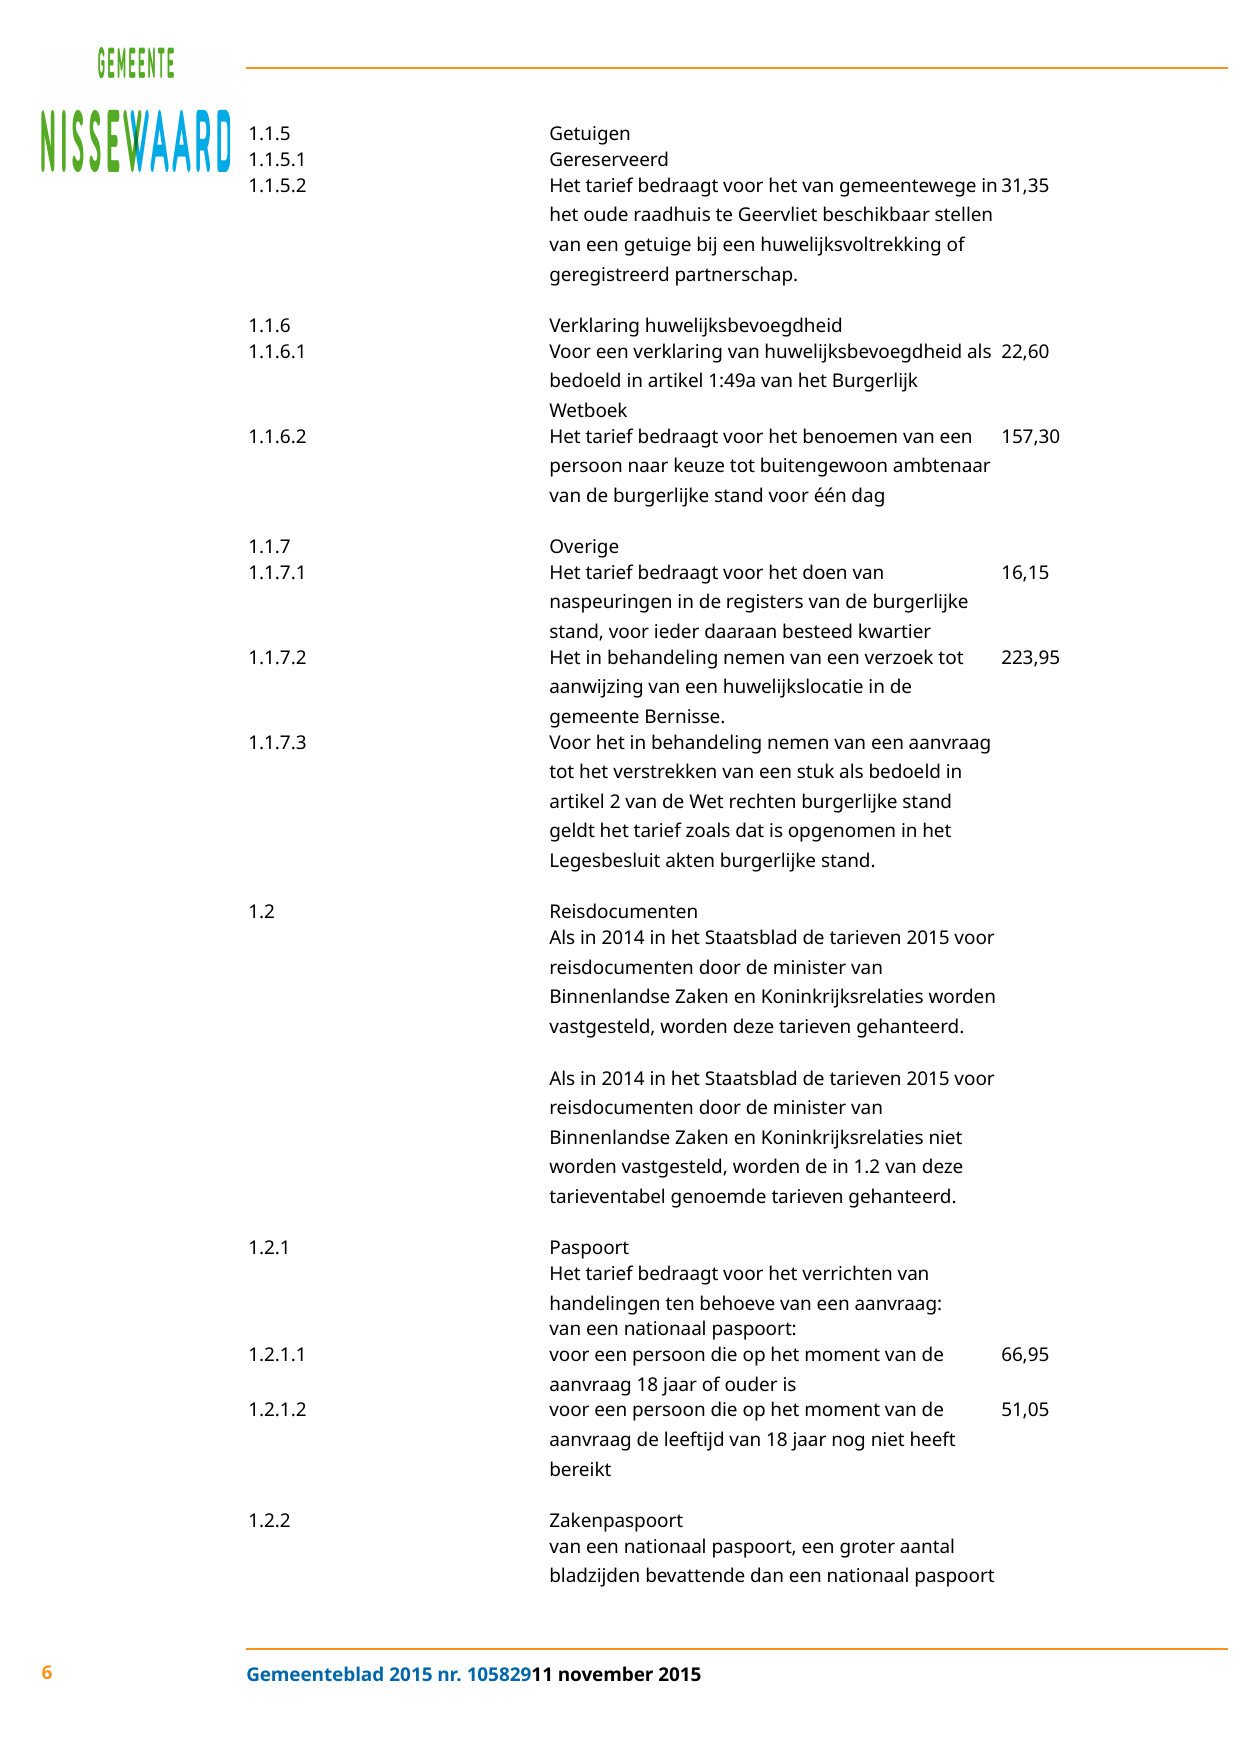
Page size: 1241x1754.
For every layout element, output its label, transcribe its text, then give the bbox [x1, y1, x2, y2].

table_cell Het in behandeling nemen van een verzoek tot aanwijzing van een huwelijkslocatie in de gemeente Bernisse. [549, 644, 1001, 729]
table_cell [399, 1065, 549, 1209]
table_cell [549, 95, 1001, 121]
table_cell 1.2.1.1 [248, 1341, 398, 1397]
table_cell [248, 286, 398, 312]
table_cell [399, 644, 549, 729]
table_cell [549, 873, 1001, 899]
table_cell [1001, 925, 1152, 1039]
table_cell [399, 534, 549, 559]
table_cell [1001, 508, 1152, 533]
table_cell [248, 873, 398, 899]
table_cell [1001, 534, 1152, 559]
table_cell [399, 925, 549, 1039]
table_cell [399, 95, 549, 121]
table_cell [248, 95, 398, 121]
table_cell [399, 423, 549, 508]
table_cell [399, 146, 549, 172]
table_cell [549, 286, 1001, 312]
table_cell [399, 1260, 549, 1316]
table_cell [248, 1533, 398, 1588]
table_cell [248, 1209, 398, 1234]
table_cell Als in 2014 in het Staatsblad de tarieven 2015 voor reisdocumenten door de minister van Binnenlandse Zaken en Koninkrijksrelaties worden vastgesteld, worden deze tarieven gehanteerd. [549, 925, 1001, 1039]
table_cell [1001, 899, 1152, 924]
table_cell [399, 1039, 549, 1065]
table_cell [248, 508, 398, 533]
table_cell Als in 2014 in het Staatsblad de tarieven 2015 voor reisdocumenten door de minister van Binnenlandse Zaken en Koninkrijksrelaties niet worden vastgesteld, worden de in 1.2 van deze tarieventabel genoemde tarieven gehanteerd. [549, 1065, 1001, 1209]
table_cell 1.1.5.2 [248, 172, 398, 286]
table_cell [1001, 121, 1152, 146]
table_cell [1001, 1533, 1152, 1588]
table_cell 1.1.7.1 [248, 559, 398, 644]
table_cell [399, 559, 549, 644]
table_cell [1001, 1260, 1152, 1316]
table_cell [1001, 146, 1152, 172]
table_cell [399, 873, 549, 899]
table_cell voor een persoon die op het moment van de aanvraag de leeftijd van 18 jaar nog niet heeft bereikt [549, 1397, 1001, 1481]
table_cell Zakenpaspoort [549, 1507, 1001, 1533]
table_cell [248, 925, 398, 1039]
table_cell [1001, 95, 1152, 121]
table_cell [399, 899, 549, 924]
table_cell [399, 1397, 549, 1481]
table_cell [1001, 1039, 1152, 1065]
table_cell [549, 1039, 1001, 1065]
table_cell Verklaring huwelijksbevoegdheid [549, 312, 1001, 338]
table_cell van een nationaal paspoort: [549, 1316, 1001, 1341]
picture [201, 122, 206, 138]
table_cell [549, 1209, 1001, 1234]
table_cell [1001, 1235, 1152, 1260]
table_cell 1.2.2 [248, 1507, 398, 1533]
table_cell [399, 121, 549, 146]
table_cell 1.2.1.2 [248, 1397, 398, 1481]
table_cell [248, 1260, 398, 1316]
picture [41, 47, 231, 172]
table_cell 1.1.7.3 [248, 729, 398, 873]
table_cell [549, 508, 1001, 533]
table_cell 22,60 [1001, 338, 1152, 423]
table_cell voor een persoon die op het moment van de aanvraag 18 jaar of ouder is [549, 1341, 1001, 1397]
table_cell 223,95 [1001, 644, 1152, 729]
table_cell Voor het in behandeling nemen van een aanvraag tot het verstrekken van een stuk als bedoeld in artikel 2 van de Wet rechten burgerlijke stand geldt het tarief zoals dat is opgenomen in het Legesbesluit akten burgerlijke stand. [549, 729, 1001, 873]
table_cell [399, 312, 549, 338]
table_cell [248, 1039, 398, 1065]
picture [222, 122, 227, 160]
table_cell 1.2 [248, 899, 398, 924]
table_cell [399, 1341, 549, 1397]
table_cell [1001, 1507, 1152, 1533]
table_cell [399, 338, 549, 423]
table_cell Gereserveerd [549, 146, 1001, 172]
table_cell 31,35 [1001, 172, 1152, 286]
table_cell 51,05 [1001, 1397, 1152, 1481]
table_cell 66,95 [1001, 1341, 1152, 1397]
table_cell [399, 172, 549, 286]
table_cell [399, 1533, 549, 1588]
table_cell 1.1.7.2 [248, 644, 398, 729]
table_cell [1001, 1316, 1152, 1341]
table_cell [549, 1481, 1001, 1507]
table_cell [399, 729, 549, 873]
table_cell Getuigen [549, 121, 1001, 146]
table_cell 1.2.1 [248, 1235, 398, 1260]
table_cell 1.1.5.1 [248, 146, 398, 172]
table_cell [399, 1316, 549, 1341]
table_cell 1.1.6.2 [248, 423, 398, 508]
table_cell Het tarief bedraagt voor het verrichten van handelingen ten behoeve van een aanvraag: [549, 1260, 1001, 1316]
table_cell 157,30 [1001, 423, 1152, 508]
table_cell [399, 1507, 549, 1533]
table_cell [1001, 1065, 1152, 1209]
table_cell 16,15 [1001, 559, 1152, 644]
picture [200, 151, 206, 172]
table_cell 1.1.5 [248, 121, 398, 146]
picture [154, 157, 165, 172]
table_cell [248, 1065, 398, 1209]
table_cell [399, 286, 549, 312]
table_cell [248, 1481, 398, 1507]
table_cell [1001, 729, 1152, 873]
table_cell van een nationaal paspoort, een groter aantal bladzijden bevattende dan een nationaal paspoort [549, 1533, 1001, 1588]
table_cell Het tarief bedraagt voor het benoemen van een persoon naar keuze tot buitengewoon ambtenaar van de burgerlijke stand voor één dag [549, 423, 1001, 508]
table_cell Overige [549, 534, 1001, 559]
picture [176, 157, 187, 172]
table_cell [248, 1316, 398, 1341]
table_cell Voor een verklaring van huwelijksbevoegdheid als bedoeld in artikel 1:49a van het Burgerlijk Wetboek [549, 338, 1001, 423]
table_cell [1001, 286, 1152, 312]
table_cell 1.1.6.1 [248, 338, 398, 423]
table_cell [399, 1481, 549, 1507]
table_cell [1001, 312, 1152, 338]
table_cell [399, 1235, 549, 1260]
table_cell Reisdocumenten [549, 899, 1001, 924]
table_cell 1.1.6 [248, 312, 398, 338]
table_cell [1001, 873, 1152, 899]
table_cell Paspoort [549, 1235, 1001, 1260]
table_cell 1.1.7 [248, 534, 398, 559]
table_cell [399, 1209, 549, 1234]
table_cell Het tarief bedraagt voor het doen van naspeuringen in de registers van de burgerlijke stand, voor ieder daaraan besteed kwartier [549, 559, 1001, 644]
table_cell [1001, 1481, 1152, 1507]
table_cell [399, 508, 549, 533]
table_cell [1001, 1209, 1152, 1234]
table_cell Het tarief bedraagt voor het van gemeentewege in het oude raadhuis te Geervliet beschikbaar stellen van een getuige bij een huwelijksvoltrekking of geregistreerd partnerschap. [549, 172, 1001, 286]
